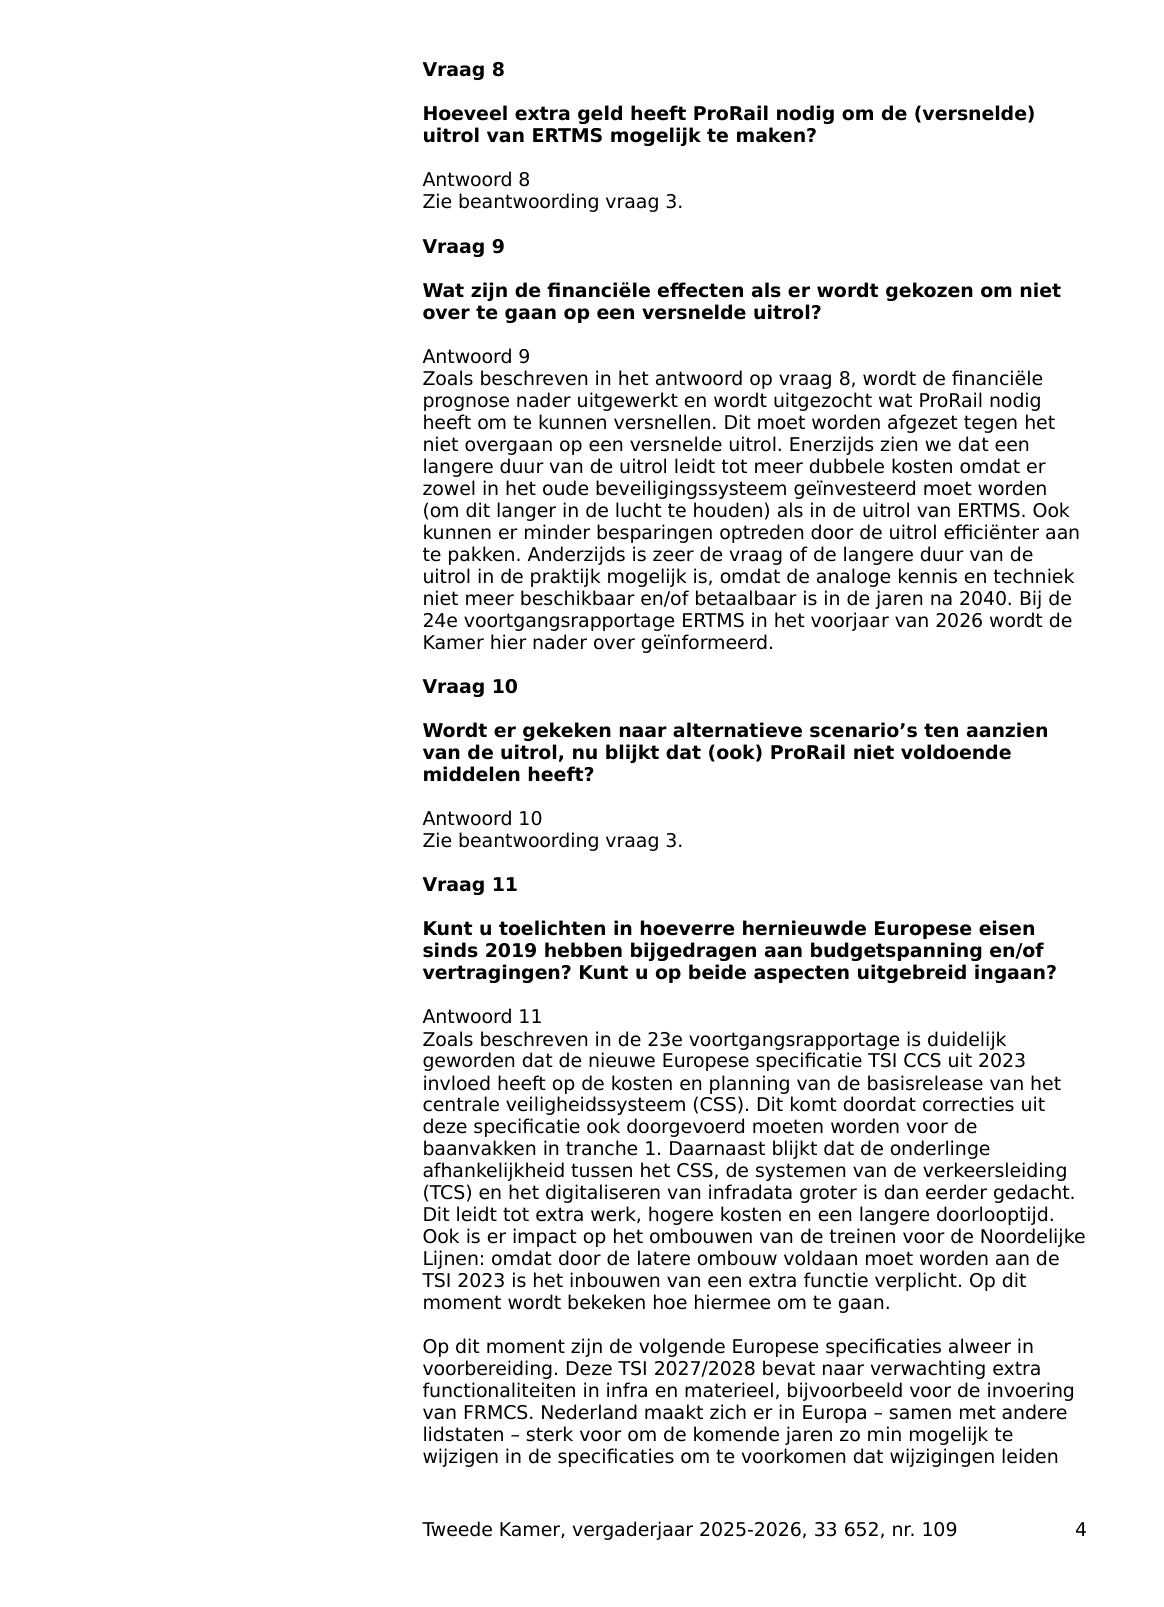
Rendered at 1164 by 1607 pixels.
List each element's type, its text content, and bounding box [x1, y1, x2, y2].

text Wordt er gekeken naar alternatieve scenario’s ten aanzien van de uitrol, nu blijkt dat (ook) ProRail niet voldoende middelen heeft? [422, 720, 1087, 786]
text Zoals beschreven in de 23e voortgangsrapportage is duidelijk geworden dat de nieuwe Europese specificatie TSI CCS uit 2023 invloed heeft op de kosten en planning van de basisrelease van het centrale veiligheidssysteem (CSS). Dit komt doordat correcties uit deze specificatie ook doorgevoerd moeten worden voor de baanvakken in tranche 1. Daarnaast blijkt dat de onderlinge afhankelijkheid tussen het CSS, de systemen van de verkeersleiding (TCS) en het digitaliseren van infradata groter is dan eerder gedacht. Dit leidt tot extra werk, hogere kosten en een langere doorlooptijd. Ook is er impact op het ombouwen van de treinen voor de Noordelijke Lijnen: omdat door de latere ombouw voldaan moet worden aan de TSI 2023 is het inbouwen van een extra functie verplicht. Op dit moment wordt bekeken hoe hiermee om te gaan. [422, 1028, 1087, 1314]
text Zoals beschreven in het antwoord op vraag 8, wordt de financiële prognose nader uitgewerkt en wordt uitgezocht wat ProRail nodig heeft om te kunnen versnellen. Dit moet worden afgezet tegen het niet overgaan op een versnelde uitrol. Enerzijds zien we dat een langere duur van de uitrol leidt tot meer dubbele kosten omdat er zowel in het oude beveiligingssysteem geïnvesteerd moet worden (om dit langer in de lucht te houden) als in de uitrol van ERTMS. Ook kunnen er minder besparingen optreden door de uitrol efficiënter aan te pakken. Anderzijds is zeer de vraag of de langere duur van de uitrol in de praktijk mogelijk is, omdat de analoge kennis en techniek niet meer beschikbaar en/of betaalbaar is in de jaren na 2040. Bij de 24e voortgangsrapportage ERTMS in het voorjaar van 2026 wordt de Kamer hier nader over geïnformeerd. [422, 368, 1087, 653]
text Wat zijn de financiële effecten als er wordt gekozen om niet over te gaan op een versnelde uitrol? [422, 280, 1087, 324]
subtitle Vraag 9 [422, 236, 1087, 257]
text Antwoord 10 [422, 808, 1087, 830]
subtitle Vraag 11 [422, 874, 1087, 896]
text Zie beantwoording vraag 3. [422, 191, 1087, 213]
subtitle Vraag 10 [422, 676, 1087, 698]
text Zie beantwoording vraag 3. [422, 830, 1087, 852]
subtitle Vraag 8 [422, 59, 1087, 81]
text Antwoord 11 [422, 1006, 1087, 1028]
text Antwoord 8 [422, 169, 1087, 191]
text Kunt u toelichten in hoeverre hernieuwde Europese eisen sinds 2019 hebben bijgedragen aan budgetspanning en/of vertragingen? Kunt u op beide aspecten uitgebreid ingaan? [422, 918, 1087, 984]
text Antwoord 9 [422, 346, 1087, 368]
text Hoeveel extra geld heeft ProRail nodig om de (versnelde) uitrol van ERTMS mogelijk te maken? [422, 103, 1087, 147]
text Op dit moment zijn de volgende Europese specificaties alweer in voorbereiding. Deze TSI 2027/2028 bevat naar verwachting extra functionaliteiten in infra en materieel, bijvoorbeeld voor de invoering van FRMCS. Nederland maakt zich er in Europa – samen met andere lidstaten – sterk voor om de komende jaren zo min mogelijk te wijzigen in de specificaties om te voorkomen dat wijzigingen leiden [422, 1336, 1087, 1468]
